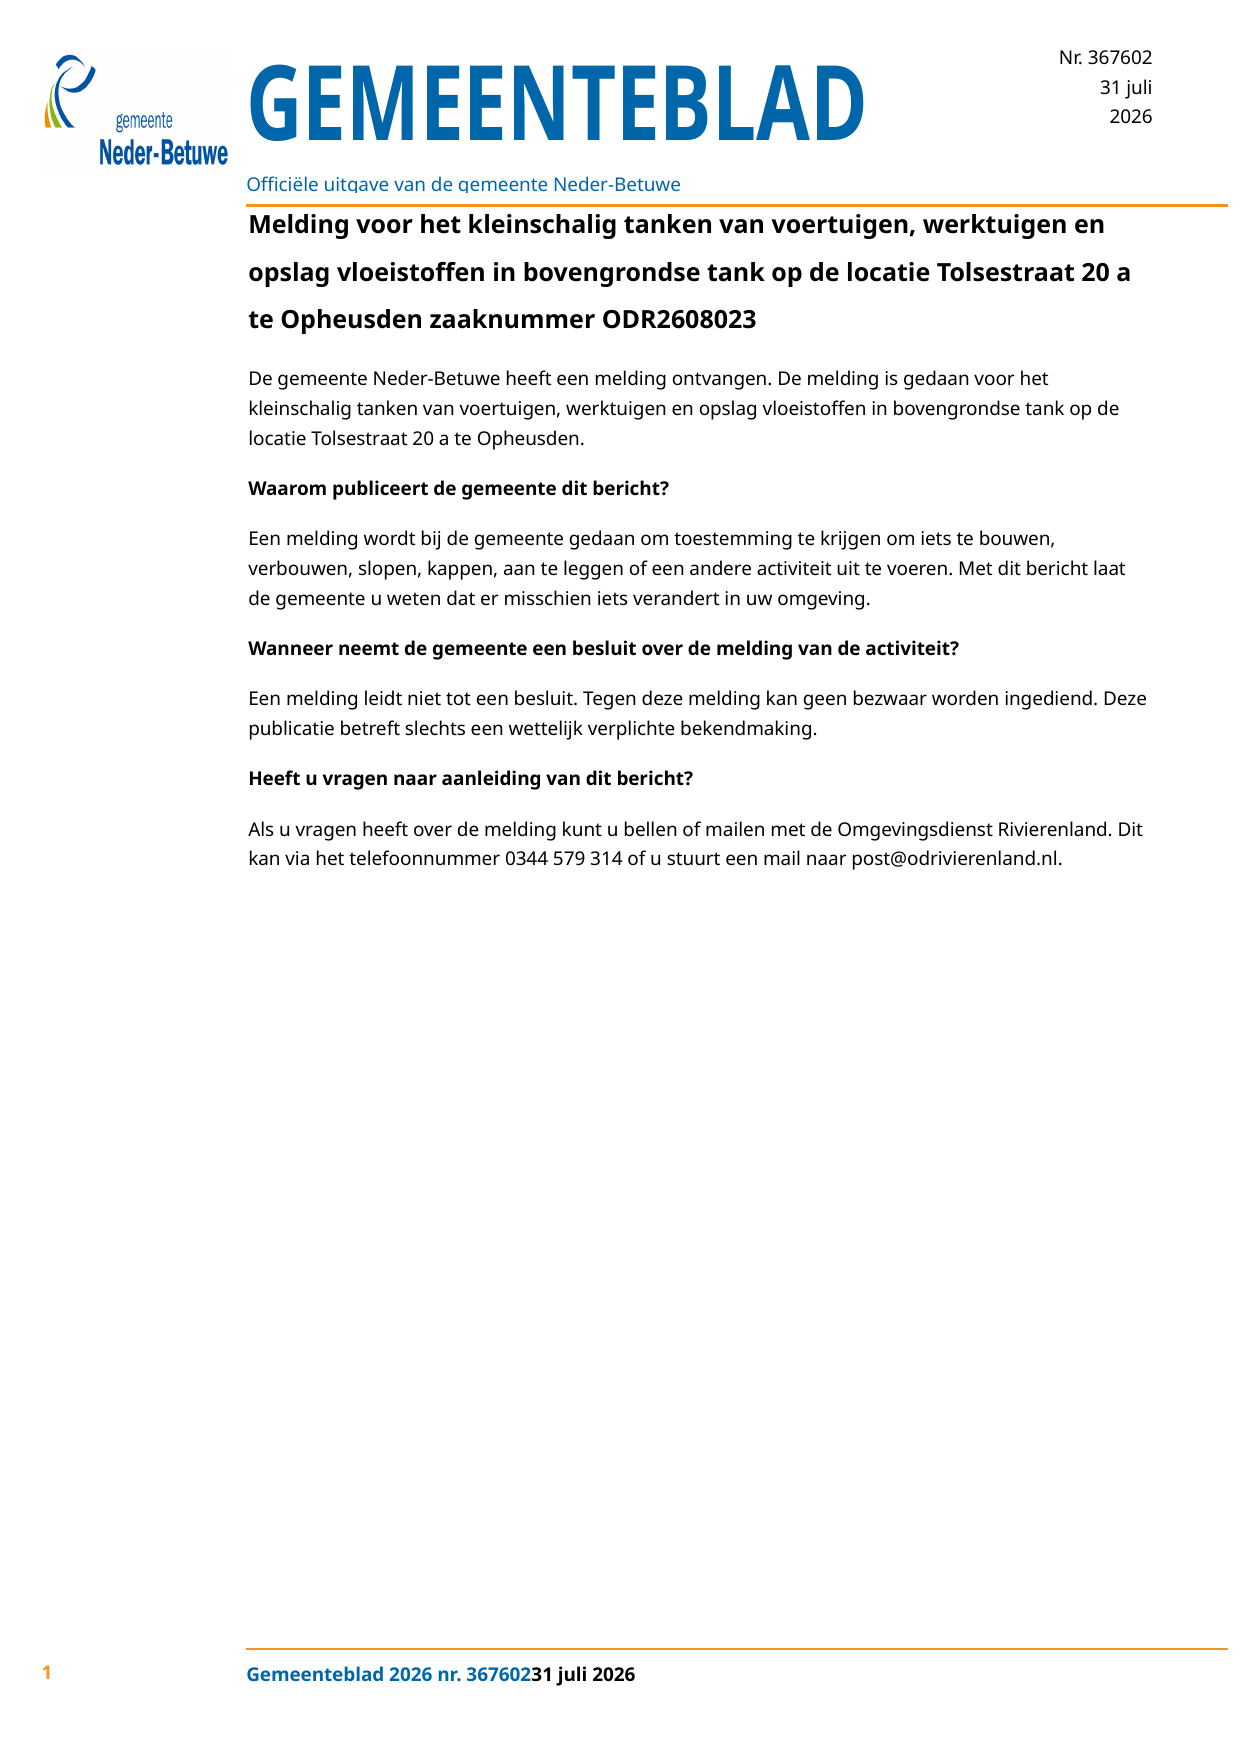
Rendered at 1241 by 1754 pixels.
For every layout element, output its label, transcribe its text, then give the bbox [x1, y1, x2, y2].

text Als u vragen heeft over de melding kunt u bellen of mailen met de Omgevingsdienst Rivierenland. Dit kan via het telefoonnummer 0344 579 314 of u stuurt een mail naar post@odrivierenland.nl. [248, 816, 1152, 871]
text Melding voor het kleinschalig tanken van voertuigen, werktuigen en opslag vloeistoffen in bovengrondse tank op de locatie Tolsestraat 20 a te Opheusden zaaknummer ODR2608023 [248, 207, 1152, 336]
text Een melding leidt niet tot een besluit. Tegen deze melding kan geen bezwaar worden ingediend. Deze publicatie betreft slechts een wettelijk verplichte bekendmaking. [248, 686, 1152, 741]
picture [41, 47, 231, 172]
text Een melding wordt bij de gemeente gedaan om toestemming te krijgen om iets te bouwen, verbouwen, slopen, kappen, aan te leggen of een andere activiteit uit te voeren. Met dit bericht laat de gemeente u weten dat er misschien iets verandert in uw omgeving. [248, 526, 1152, 610]
text Wanneer neemt de gemeente een besluit over de melding van de activiteit? [248, 635, 1152, 661]
text Heeft u vragen naar aanleiding van dit bericht? [248, 766, 1152, 791]
text De gemeente Neder-Betuwe heeft een melding ontvangen. De melding is gedaan voor het kleinschalig tanken van voertuigen, werktuigen en opslag vloeistoffen in bovengrondse tank op de locatie Tolsestraat 20 a te Opheusden. [248, 366, 1152, 450]
text Waarom publiceert de gemeente dit bericht? [248, 475, 1152, 501]
